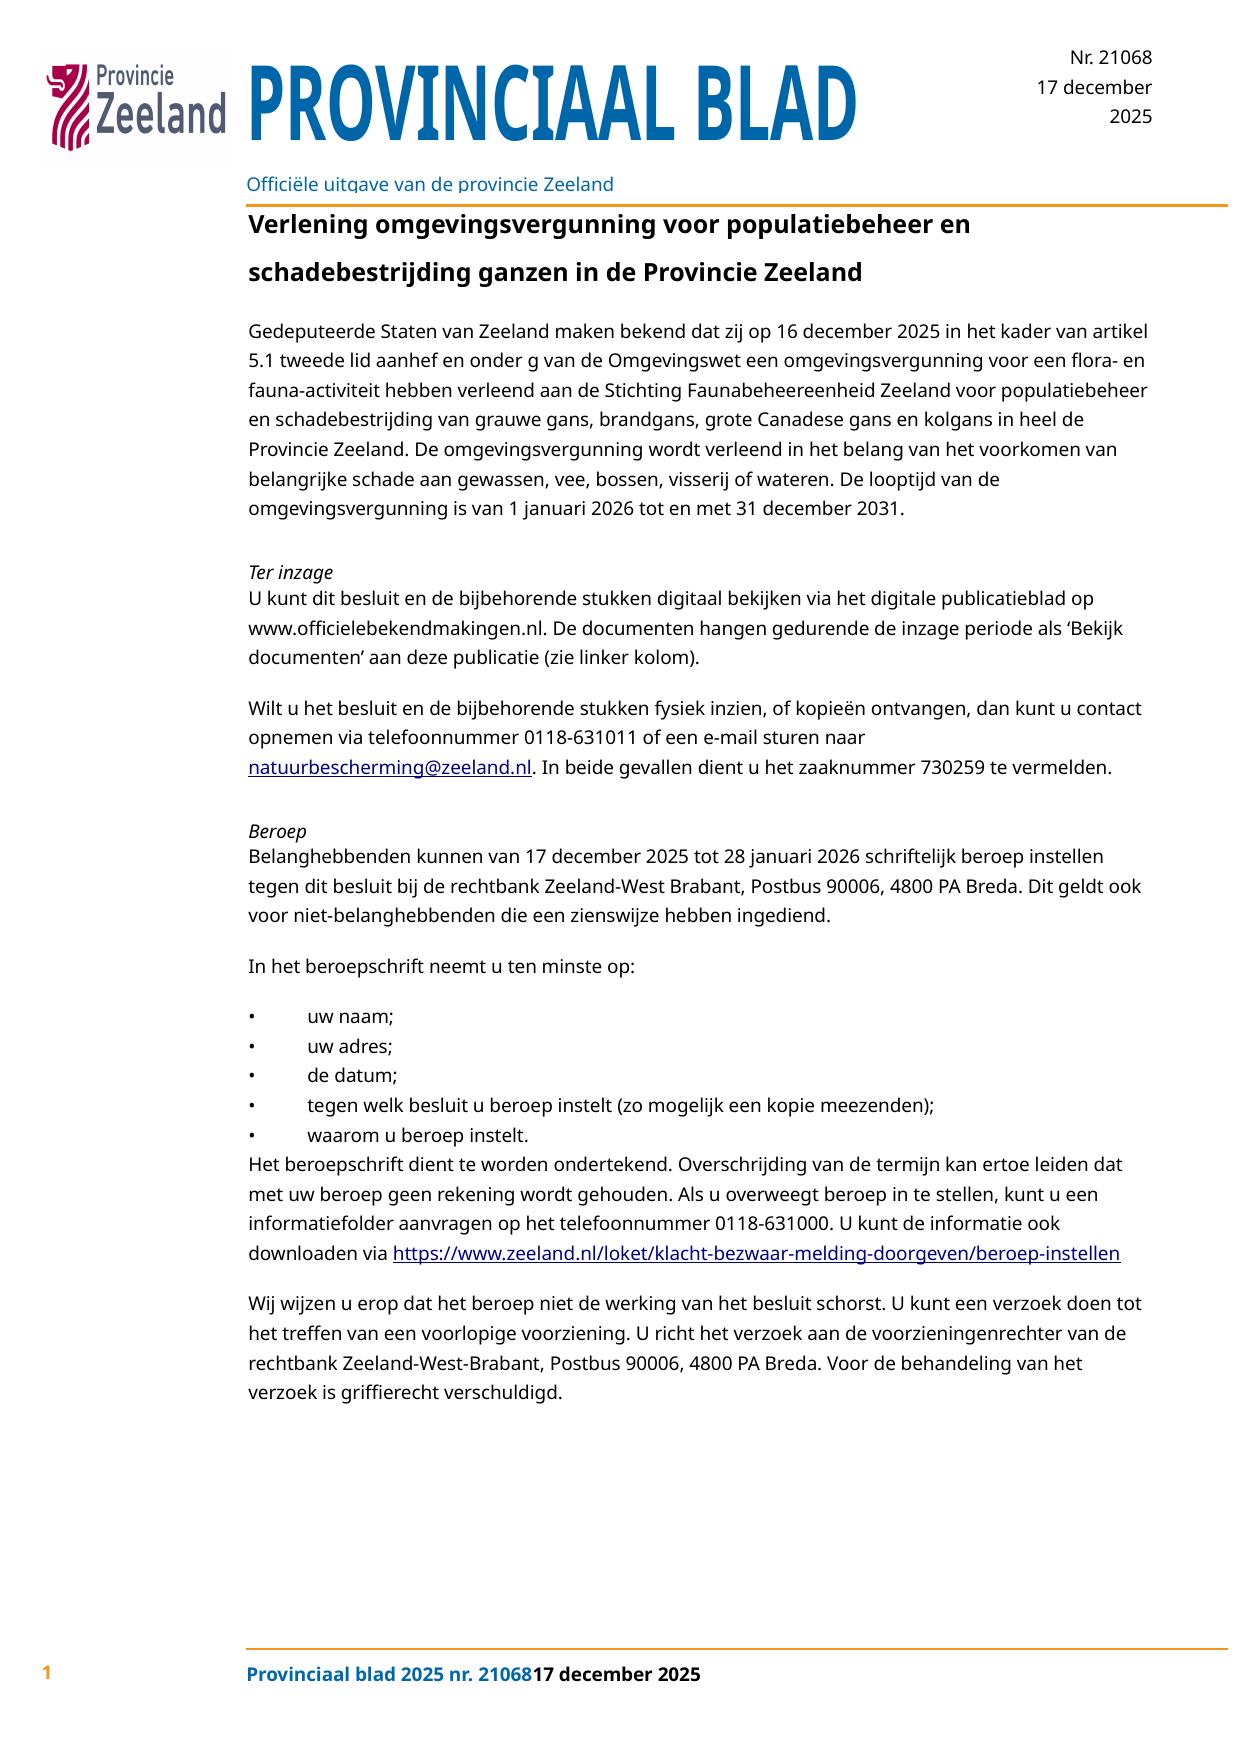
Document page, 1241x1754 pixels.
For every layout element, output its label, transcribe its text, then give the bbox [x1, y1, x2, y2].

list tegen welk besluit u beroep instelt (zo mogelijk een kopie meezenden); [248, 1092, 1152, 1118]
text Het beroepschrift dient te worden ondertekend. Overschrijding van de termijn kan ertoe leiden dat met uw beroep geen rekening wordt gehouden. Als u overweegt beroep in te stellen, kunt u een informatiefolder aanvragen op het telefoonnummer 0118-631000. U kunt de informatie ook downloaden via https://www.zeeland.nl/loket/klacht-bezwaar-melding-doorgeven/beroep-instellen [248, 1151, 1152, 1266]
text Wij wijzen u erop dat het beroep niet de werking van het besluit schorst. U kunt een verzoek doen tot het treffen van een voorlopige voorziening. U richt het verzoek aan de voorzieningenrechter van de rechtbank Zeeland-West-Brabant, Postbus 90006, 4800 PA Breda. Voor de behandeling van het verzoek is griffierecht verschuldigd. [248, 1291, 1152, 1405]
text Verlening omgevingsvergunning voor populatiebeheer en schadebestrijding ganzen in de Provincie Zeeland [248, 207, 1152, 288]
text Gedeputeerde Staten van Zeeland maken bekend dat zij op 16 december 2025 in het kader van artikel 5.1 tweede lid aanhef en onder g van de Omgevingswet een omgevingsvergunning voor een flora- en fauna-activiteit hebben verleend aan de Stichting Faunabeheereenheid Zeeland voor populatiebeheer en schadebestrijding van grauwe gans, brandgans, grote Canadese gans en kolgans in heel de Provincie Zeeland. De omgevingsvergunning wordt verleend in het belang van het voorkomen van belangrijke schade aan gewassen, vee, bossen, visserij of wateren. De looptijd van de omgevingsvergunning is van 1 januari 2026 tot en met 31 december 2031. [248, 318, 1152, 521]
text U kunt dit besluit en de bijbehorende stukken digitaal bekijken via het digitale publicatieblad op www.officielebekendmakingen.nl. De documenten hangen gedurende de inzage periode als ‘Bekijk documenten’ aan deze publicatie (zie linker kolom). [248, 585, 1152, 670]
text Belanghebbenden kunnen van 17 december 2025 tot 28 januari 2026 schriftelijk beroep instellen tegen dit besluit bij de rechtbank Zeeland-West Brabant, Postbus 90006, 4800 PA Breda. Dit geldt ook voor niet-belanghebbenden die een zienswijze hebben ingediend. [248, 843, 1152, 928]
text In het beroepschrift neemt u ten minste op: [248, 953, 1152, 979]
picture [41, 47, 231, 172]
text Wilt u het besluit en de bijbehorende stukken fysiek inzien, of kopieën ontvangen, dan kunt u contact opnemen via telefoonnummer 0118-631011 of een e-mail sturen naar natuurbescherming@zeeland.nl. In beide gevallen dient u het zaaknummer 730259 te vermelden. [248, 695, 1152, 779]
list waarom u beroep instelt. [248, 1122, 1152, 1148]
list uw adres; [248, 1033, 1152, 1059]
text Ter inzage [248, 559, 1152, 585]
list uw naam; [248, 1003, 1152, 1029]
list de datum; [248, 1063, 1152, 1088]
text Beroep [248, 818, 1152, 843]
